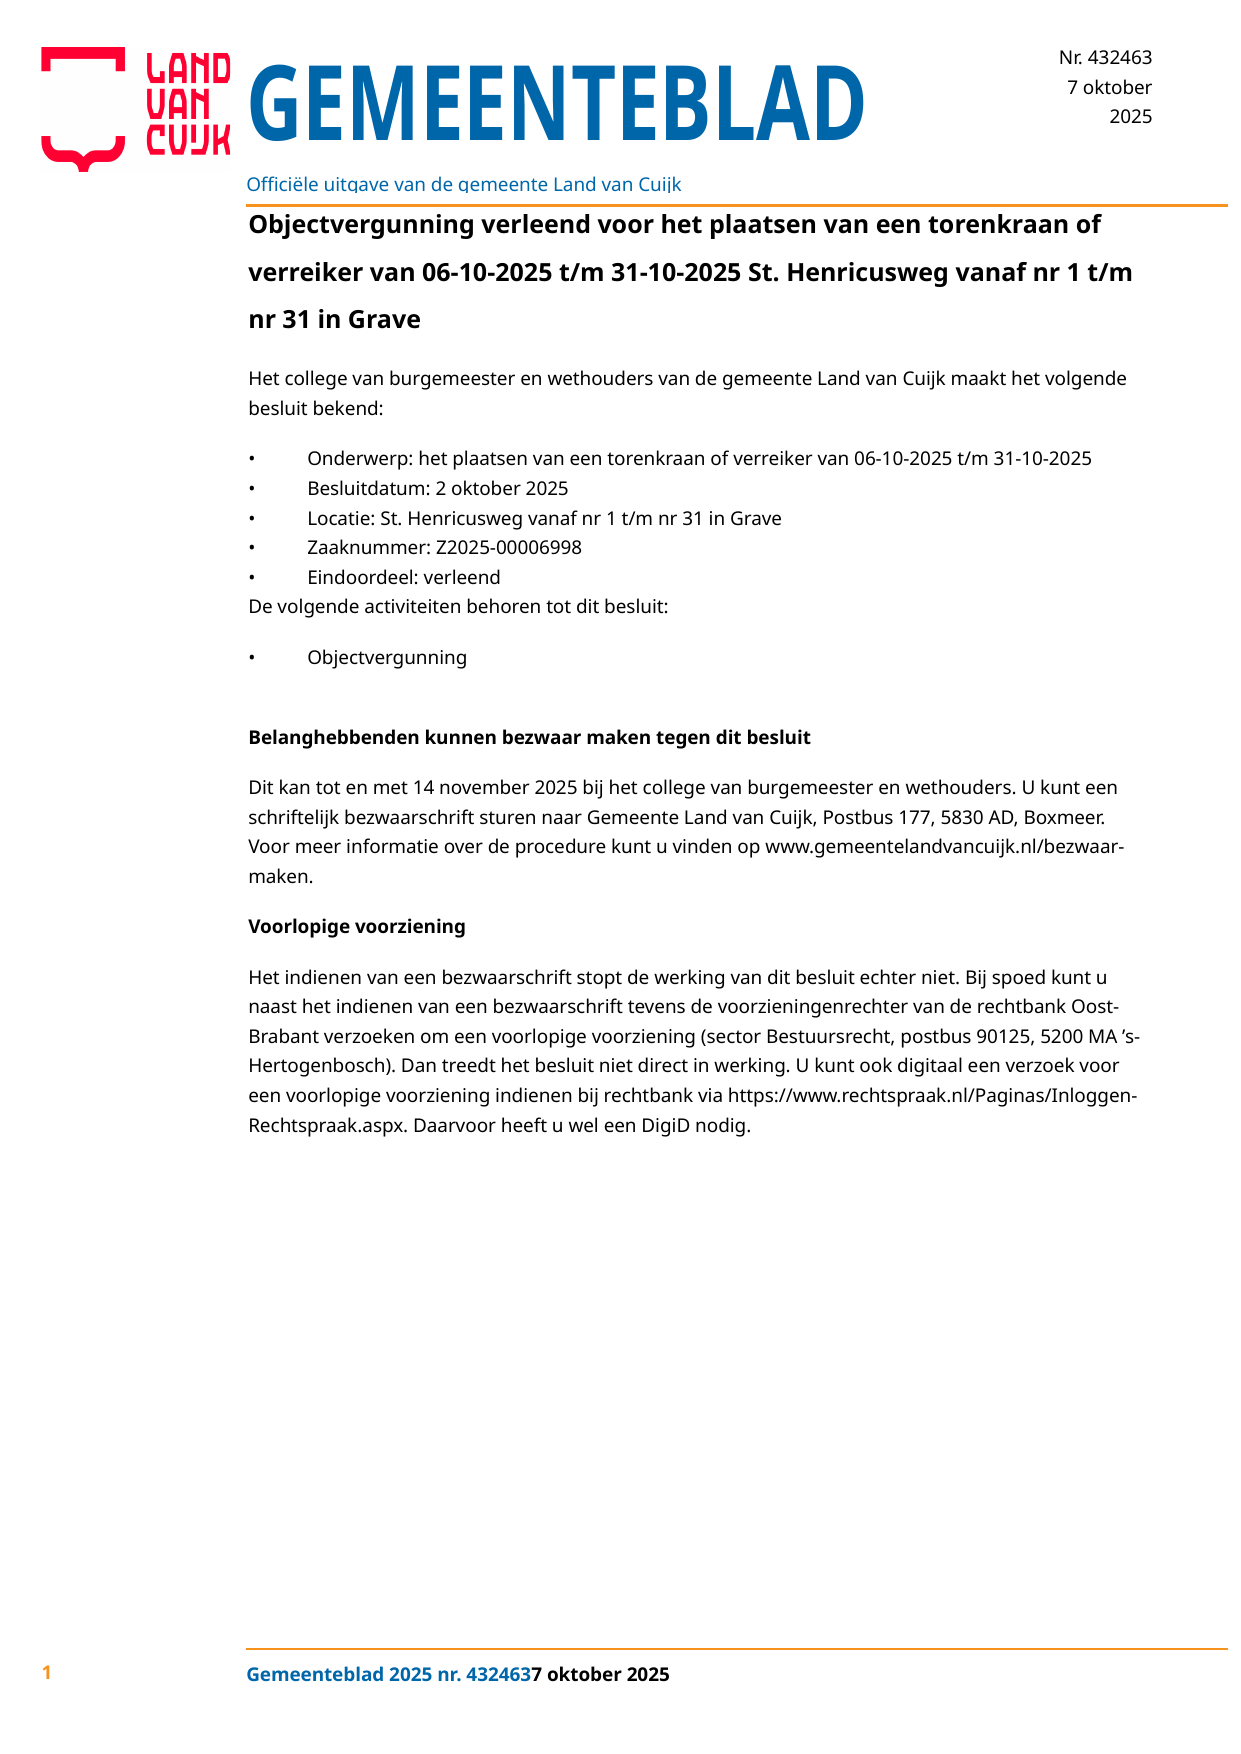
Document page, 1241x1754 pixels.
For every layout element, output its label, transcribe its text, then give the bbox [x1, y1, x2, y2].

text Dit kan tot en met 14 november 2025 bij het college van burgemeester en wethouders. U kunt een schriftelijk bezwaarschrift sturen naar Gemeente Land van Cuijk, Postbus 177, 5830 AD, Boxmeer. Voor meer informatie over de procedure kunt u vinden op www.gemeentelandvancuijk.nl/bezwaar-maken. [248, 774, 1152, 889]
picture [41, 47, 231, 172]
text De volgende activiteiten behoren tot dit besluit: [248, 593, 1152, 619]
text Het college van burgemeester en wethouders van de gemeente Land van Cuijk maakt het volgende besluit bekend: [248, 366, 1152, 421]
list Onderwerp: het plaatsen van een torenkraan of verreiker van 06-10-2025 t/m 31-10-2025 [248, 446, 1152, 471]
list Besluitdatum: 2 oktober 2025 [248, 475, 1152, 501]
text Het indienen van een bezwaarschrift stopt de werking van dit besluit echter niet. Bij spoed kunt u naast het indienen van een bezwaarschrift tevens de voorzieningenrechter van de rechtbank Oost-Brabant verzoeken om een voorlopige voorziening (sector Bestuursrecht, postbus 90125, 5200 MA ’s-Hertogenbosch). Dan treedt het besluit niet direct in werking. U kunt ook digitaal een verzoek voor een voorlopige voorziening indienen bij rechtbank via https://www.rechtspraak.nl/Paginas/Inloggen-Rechtspraak.aspx. Daarvoor heeft u wel een DigiD nodig. [248, 964, 1152, 1137]
list Zaaknummer: Z2025-00006998 [248, 534, 1152, 560]
list Objectvergunning [248, 644, 1152, 669]
text Belanghebbenden kunnen bezwaar maken tegen dit besluit [248, 724, 1152, 749]
text Objectvergunning verleend voor het plaatsen van een torenkraan of verreiker van 06-10-2025 t/m 31-10-2025 St. Henricusweg vanaf nr 1 t/m nr 31 in Grave [248, 207, 1152, 336]
list Eindoordeel: verleend [248, 564, 1152, 589]
list Locatie: St. Henricusweg vanaf nr 1 t/m nr 31 in Grave [248, 505, 1152, 530]
text Voorlopige voorziening [248, 913, 1152, 939]
